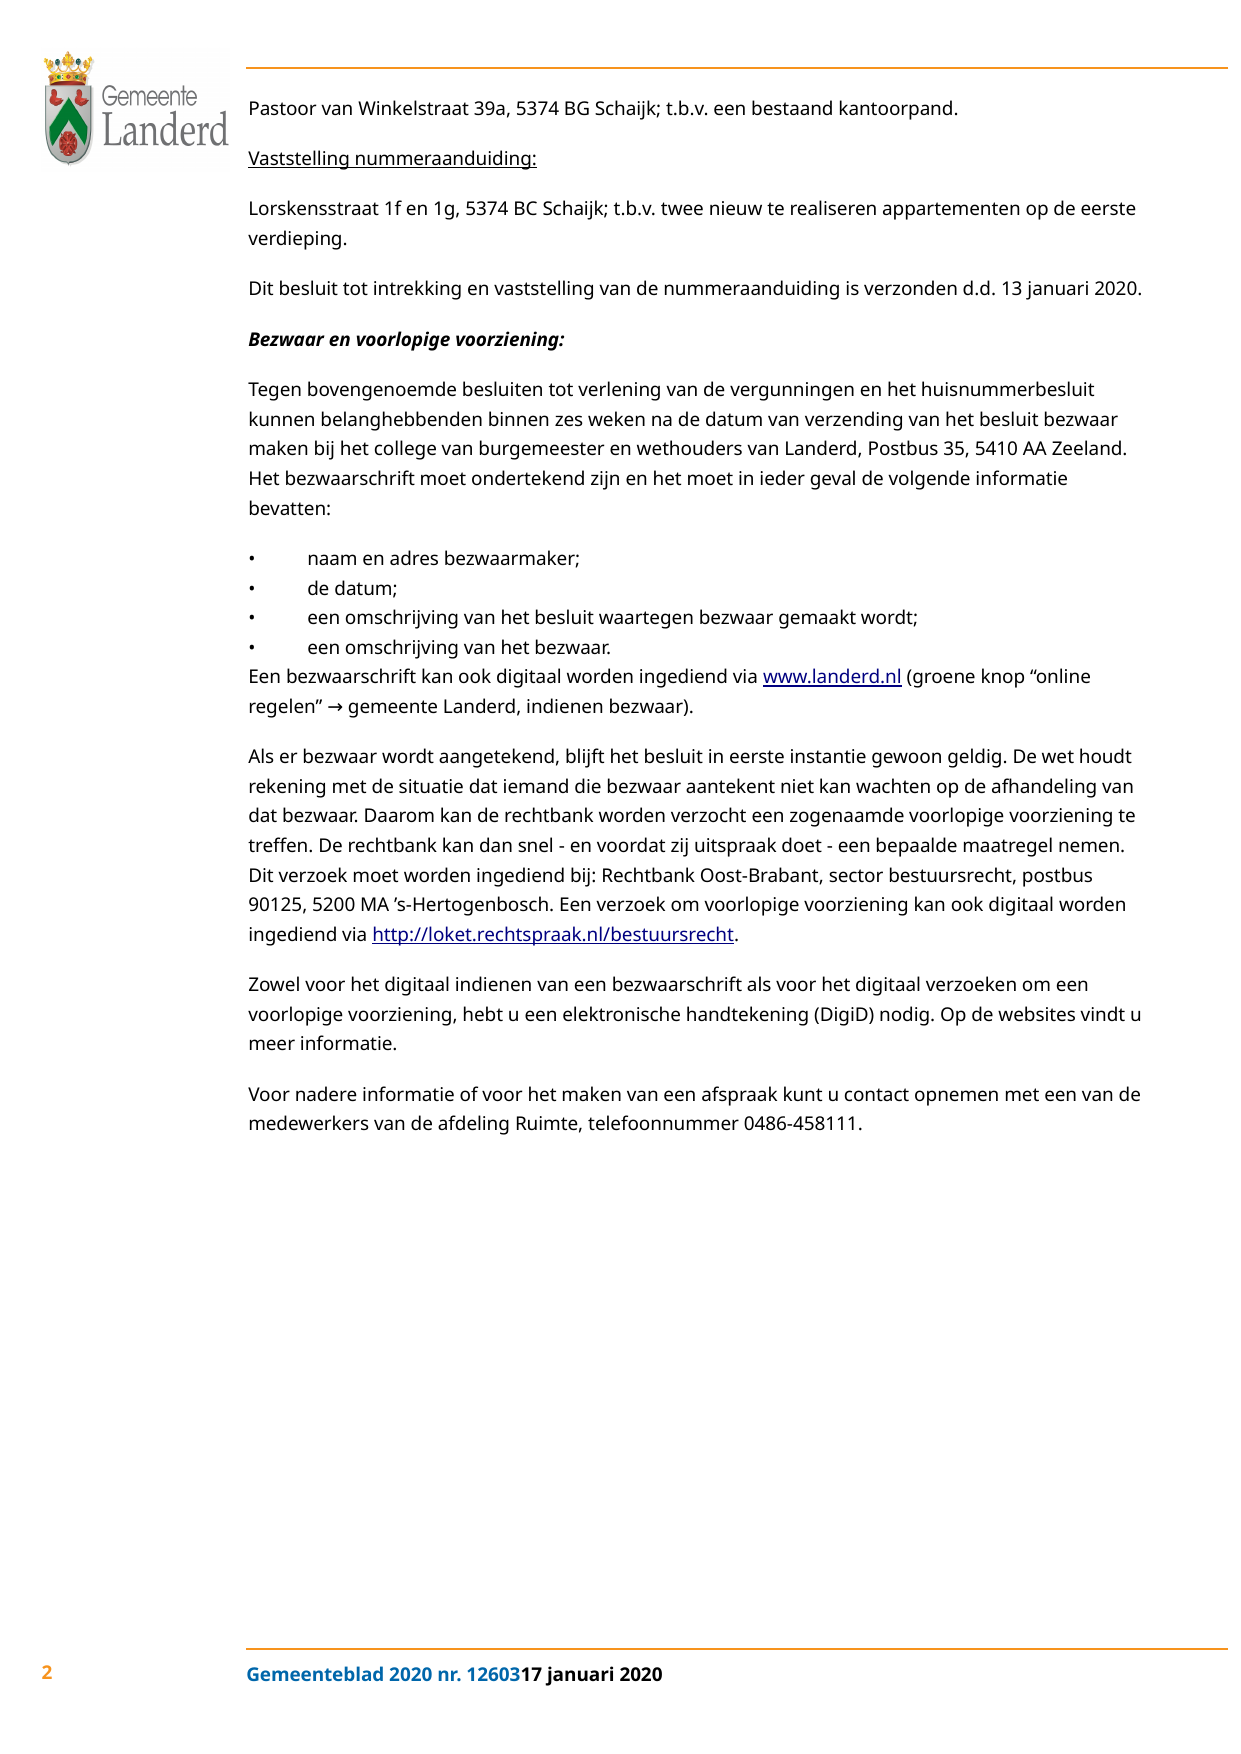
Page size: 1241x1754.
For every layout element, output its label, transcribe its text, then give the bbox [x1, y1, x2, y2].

list naam en adres bezwaarmaker; [248, 545, 1152, 571]
text Bezwaar en voorlopige voorziening: [248, 326, 1152, 352]
text Vaststelling nummeraanduiding: [248, 145, 1152, 171]
text Pastoor van Winkelstraat 39a, 5374 BG Schaijk; t.b.v. een bestaand kantoorpand. [248, 95, 1152, 121]
text Zowel voor het digitaal indienen van een bezwaarschrift als voor het digitaal verzoeken om een voorlopige voorziening, hebt u een elektronische handtekening (DigiD) nodig. Op de websites vindt u meer informatie. [248, 971, 1152, 1056]
text Voor nadere informatie of voor het maken van een afspraak kunt u contact opnemen met een van de medewerkers van de afdeling Ruimte, telefoonnummer 0486-458111. [248, 1081, 1152, 1136]
picture [41, 47, 231, 172]
text Tegen bovengenoemde besluiten tot verlening van de vergunningen en het huisnummerbesluit kunnen belanghebbenden binnen zes weken na de datum van verzending van het besluit bezwaar maken bij het college van burgemeester en wethouders van Landerd, Postbus 35, 5410 AA Zeeland. Het bezwaarschrift moet ondertekend zijn en het moet in ieder geval de volgende informatie bevatten: [248, 376, 1152, 521]
list een omschrijving van het bezwaar. [248, 634, 1152, 660]
text Dit besluit tot intrekking en vaststelling van de nummeraanduiding is verzonden d.d. 13 januari 2020. [248, 276, 1152, 301]
text Als er bezwaar wordt aangetekend, blijft het besluit in eerste instantie gewoon geldig. De wet houdt rekening met de situatie dat iemand die bezwaar aantekent niet kan wachten op de afhandeling van dat bezwaar. Daarom kan de rechtbank worden verzocht een zogenaamde voorlopige voorziening te treffen. De rechtbank kan dan snel - en voordat zij uitspraak doet - een bepaalde maatregel nemen. Dit verzoek moet worden ingediend bij: Rechtbank Oost-Brabant, sector bestuursrecht, postbus 90125, 5200 MA ’s-Hertogenbosch. Een verzoek om voorlopige voorziening kan ook digitaal worden ingediend via http://loket.rechtspraak.nl/bestuursrecht. [248, 743, 1152, 947]
list de datum; [248, 575, 1152, 601]
text Een bezwaarschrift kan ook digitaal worden ingediend via www.landerd.nl (groene knop “online regelen” → gemeente Landerd, indienen bezwaar). [248, 663, 1152, 719]
text Lorskensstraat 1f en 1g, 5374 BC Schaijk; t.b.v. twee nieuw te realiseren appartementen op de eerste verdieping. [248, 196, 1152, 251]
list een omschrijving van het besluit waartegen bezwaar gemaakt wordt; [248, 604, 1152, 630]
